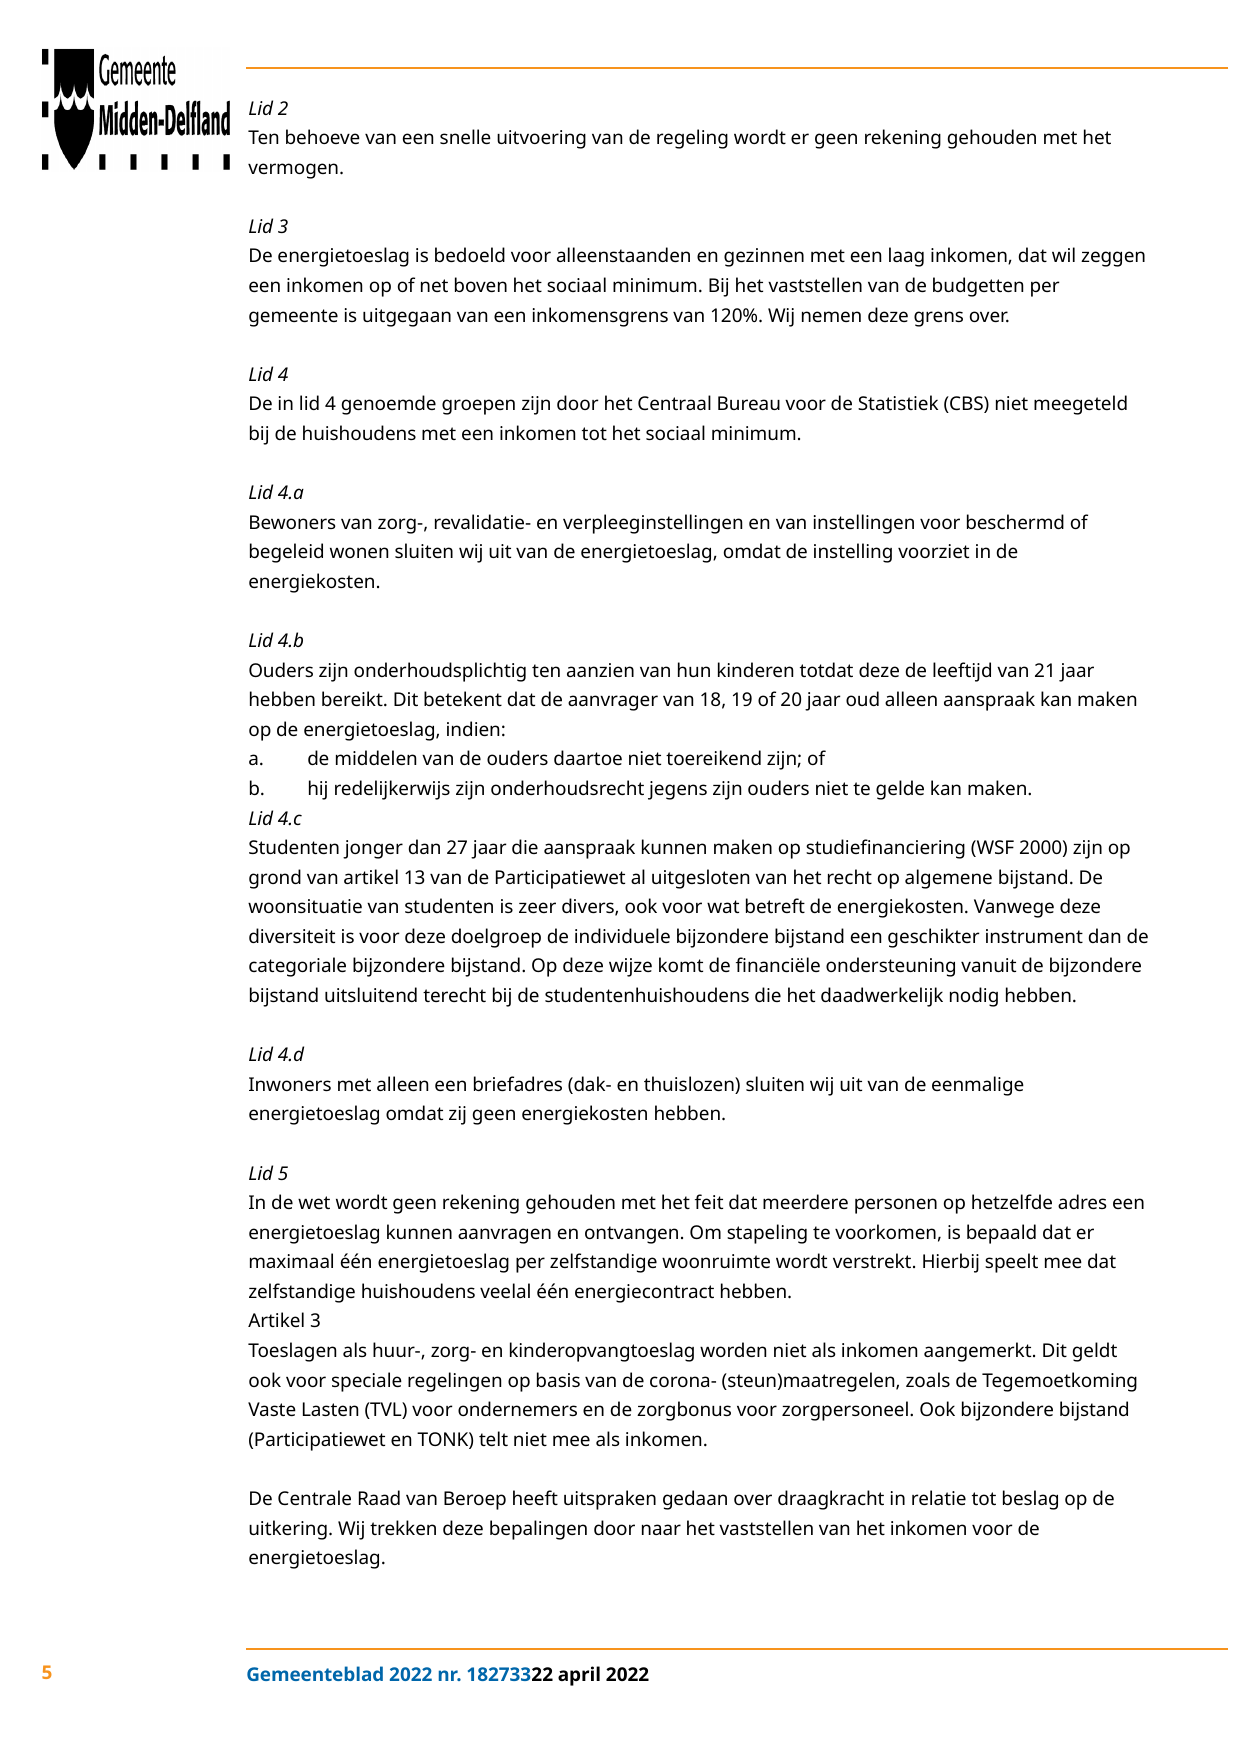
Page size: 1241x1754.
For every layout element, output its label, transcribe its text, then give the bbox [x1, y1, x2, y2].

text Ouders zijn onderhoudsplichtig ten aanzien van hun kinderen totdat deze de leeftijd van 21 jaar hebben bereikt. Dit betekent dat de aanvrager van 18, 19 of 20 jaar oud alleen aanspraak kan maken op de energietoeslag, indien: [248, 657, 1152, 742]
text Ten behoeve van een snelle uitvoering van de regeling wordt er geen rekening gehouden met het vermogen. [248, 124, 1152, 180]
text Lid 4 [248, 361, 1152, 387]
text Lid 3 [248, 213, 1152, 239]
text Studenten jonger dan 27 jaar die aanspraak kunnen maken op studiefinanciering (WSF 2000) zijn op grond van artikel 13 van de Participatiewet al uitgesloten van het recht op algemene bijstand. De woonsituatie van studenten is zeer divers, ook voor wat betreft de energiekosten. Vanwege deze diversiteit is voor deze doelgroep de individuele bijzondere bijstand een geschikter instrument dan de categoriale bijzondere bijstand. Op deze wijze komt de financiële ondersteuning vanuit de bijzondere bijstand uitsluitend terecht bij de studentenhuishoudens die het daadwerkelijk nodig hebben. [248, 834, 1152, 1008]
text Lid 2 [248, 95, 1152, 121]
text Lid 4.a [248, 479, 1152, 505]
text De Centrale Raad van Beroep heeft uitspraken gedaan over draagkracht in relatie tot beslag op de uitkering. Wij trekken deze bepalingen door naar het vaststellen van het inkomen voor de energietoeslag. [248, 1485, 1152, 1570]
text Lid 4.d [248, 1041, 1152, 1067]
text Artikel 3 [248, 1308, 1152, 1333]
list de middelen van de ouders daartoe niet toereikend zijn; of [248, 746, 1152, 771]
text Bewoners van zorg-, revalidatie- en verpleeginstellingen en van instellingen voor beschermd of begeleid wonen sluiten wij uit van de energietoeslag, omdat de instelling voorziet in de energiekosten. [248, 509, 1152, 594]
text In de wet wordt geen rekening gehouden met het feit dat meerdere personen op hetzelfde adres een energietoeslag kunnen aanvragen en ontvangen. Om stapeling te voorkomen, is bepaald dat er maximaal één energietoeslag per zelfstandige woonruimte wordt verstrekt. Hierbij speelt mee dat zelfstandige huishoudens veelal één energiecontract hebben. [248, 1189, 1152, 1304]
picture [41, 47, 231, 172]
text Inwoners met alleen een briefadres (dak- en thuislozen) sluiten wij uit van de eenmalige energietoeslag omdat zij geen energiekosten hebben. [248, 1071, 1152, 1126]
text Lid 4.c [248, 805, 1152, 831]
list hij redelijkerwijs zijn onderhoudsrecht jegens zijn ouders niet te gelde kan maken. [248, 775, 1152, 801]
text Toeslagen als huur-, zorg- en kinderopvangtoeslag worden niet als inkomen aangemerkt. Dit geldt ook voor speciale regelingen op basis van de corona- (steun)maatregelen, zoals de Tegemoetkoming Vaste Lasten (TVL) voor ondernemers en de zorgbonus voor zorgpersoneel. Ook bijzondere bijstand (Participatiewet en TONK) telt niet mee als inkomen. [248, 1337, 1152, 1452]
text Lid 4.b [248, 627, 1152, 653]
text De energietoeslag is bedoeld voor alleenstaanden en gezinnen met een laag inkomen, dat wil zeggen een inkomen op of net boven het sociaal minimum. Bij het vaststellen van de budgetten per gemeente is uitgegaan van een inkomensgrens van 120%. Wij nemen deze grens over. [248, 243, 1152, 328]
text Lid 5 [248, 1160, 1152, 1186]
text De in lid 4 genoemde groepen zijn door het Centraal Bureau voor de Statistiek (CBS) niet meegeteld bij de huishoudens met een inkomen tot het sociaal minimum. [248, 391, 1152, 446]
